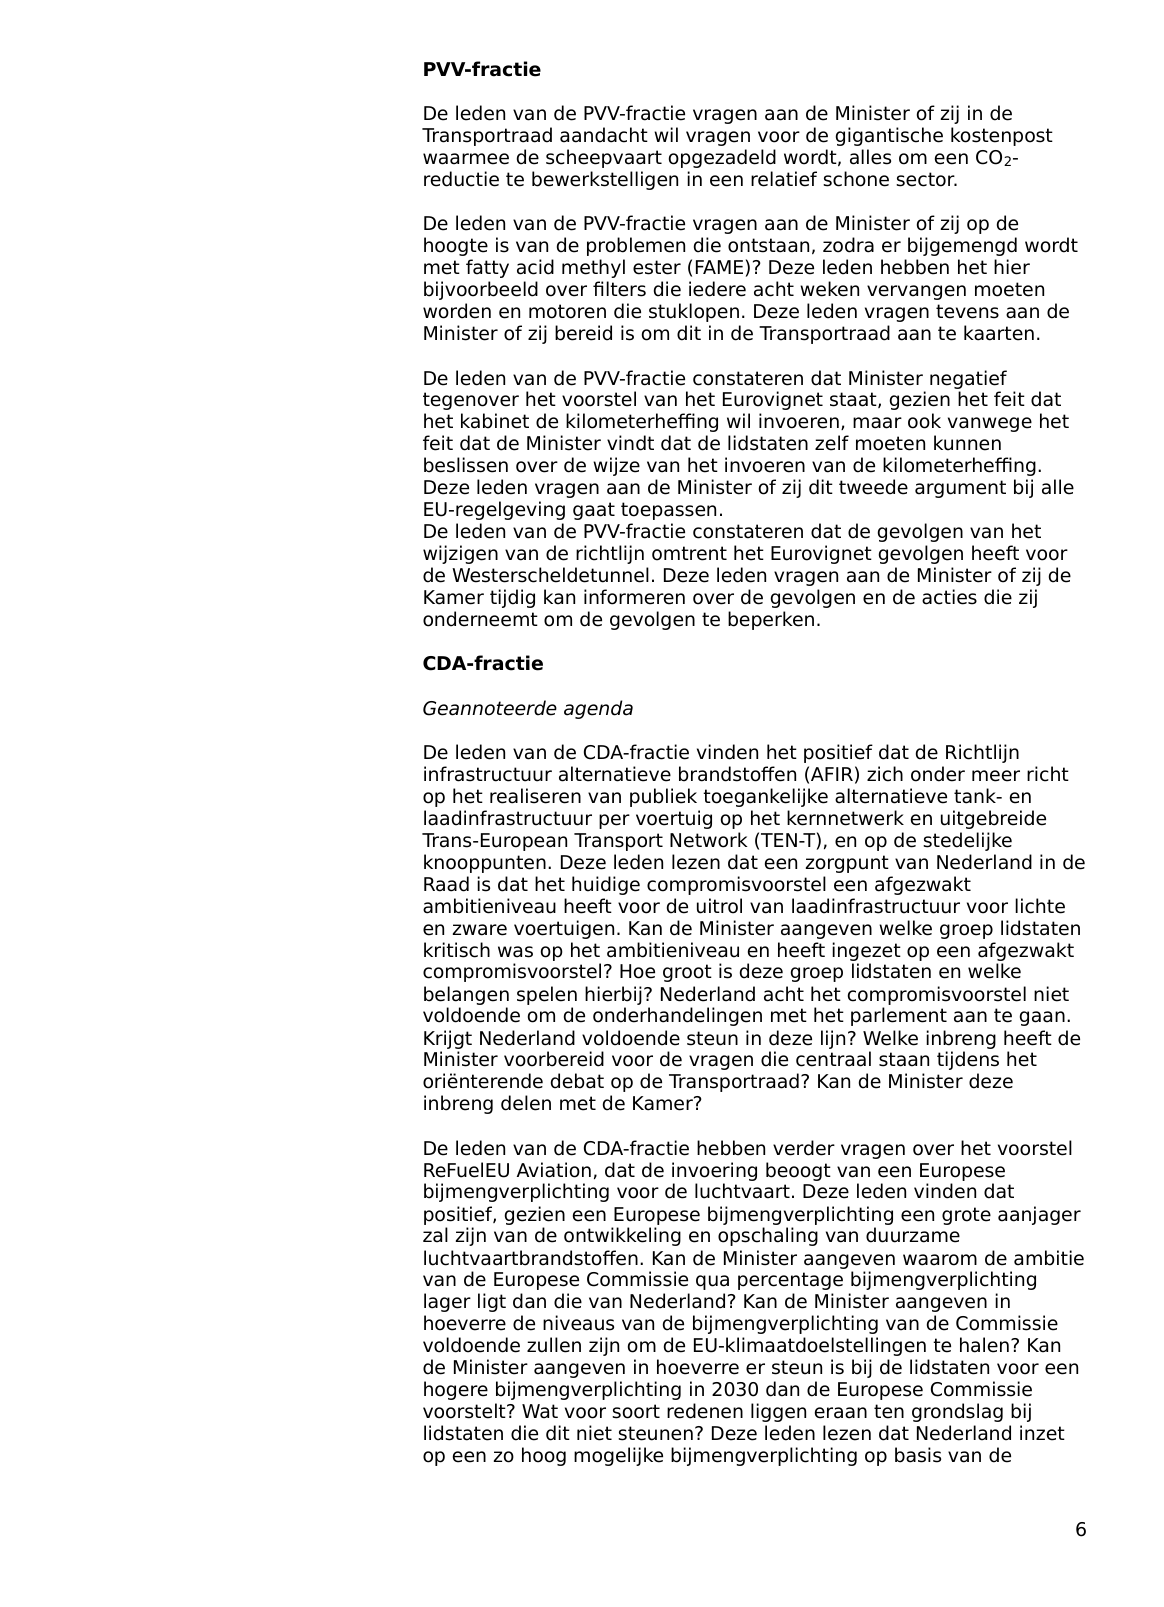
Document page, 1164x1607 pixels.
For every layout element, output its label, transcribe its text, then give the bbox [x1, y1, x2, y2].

subtitle PVV-fractie [422, 59, 1087, 81]
text De leden van de PVV-fractie vragen aan de Minister of zij op de hoogte is van de problemen die ontstaan, zodra er bijgemengd wordt met fatty acid methyl ester (FAME)? Deze leden hebben het hier bijvoorbeeld over filters die iedere acht weken vervangen moeten worden en motoren die stuklopen. Deze leden vragen tevens aan de Minister of zij bereid is om dit in de Transportraad aan te kaarten. [422, 213, 1087, 345]
text De leden van de CDA-fractie vinden het positief dat de Richtlijn infrastructuur alternatieve brandstoffen (AFIR) zich onder meer richt op het realiseren van publiek toegankelijke alternatieve tank- en laadinfrastructuur per voertuig op het kernnetwerk en uitgebreide Trans-European Transport Network (TEN-T), en op de stedelijke knooppunten. Deze leden lezen dat een zorgpunt van Nederland in de Raad is dat het huidige compromisvoorstel een afgezwakt ambitieniveau heeft voor de uitrol van laadinfrastructuur voor lichte en zware voertuigen. Kan de Minister aangeven welke groep lidstaten kritisch was op het ambitieniveau en heeft ingezet op een afgezwakt compromisvoorstel? Hoe groot is deze groep lidstaten en welke belangen spelen hierbij? Nederland acht het compromisvoorstel niet voldoende om de onderhandelingen met het parlement aan te gaan. Krijgt Nederland voldoende steun in deze lijn? Welke inbreng heeft de Minister voorbereid voor de vragen die centraal staan tijdens het oriënterende debat op de Transportraad? Kan de Minister deze inbreng delen met de Kamer? [422, 742, 1087, 1115]
text De leden van de PVV-fractie constateren dat de gevolgen van het wijzigen van de richtlijn omtrent het Eurovignet gevolgen heeft voor de Westerscheldetunnel. Deze leden vragen aan de Minister of zij de Kamer tijdig kan informeren over de gevolgen en de acties die zij onderneemt om de gevolgen te beperken. [422, 521, 1087, 631]
subtitle CDA-fractie [422, 653, 1087, 675]
text De leden van de PVV-fractie constateren dat Minister negatief tegenover het voorstel van het Eurovignet staat, gezien het feit dat het kabinet de kilometerheffing wil invoeren, maar ook vanwege het feit dat de Minister vindt dat de lidstaten zelf moeten kunnen beslissen over de wijze van het invoeren van de kilometerheffing. Deze leden vragen aan de Minister of zij dit tweede argument bij alle EU-regelgeving gaat toepassen. [422, 367, 1087, 521]
subtitle Geannoteerde agenda [422, 697, 1087, 719]
text De leden van de CDA-fractie hebben verder vragen over het voorstel ReFuelEU Aviation, dat de invoering beoogt van een Europese bijmengverplichting voor de luchtvaart. Deze leden vinden dat positief, gezien een Europese bijmengverplichting een grote aanjager zal zijn van de ontwikkeling en opschaling van duurzame luchtvaartbrandstoffen. Kan de Minister aangeven waarom de ambitie van de Europese Commissie qua percentage bijmengverplichting lager ligt dan die van Nederland? Kan de Minister aangeven in hoeverre de niveaus van de bijmengverplichting van de Commissie voldoende zullen zijn om de EU-klimaatdoelstellingen te halen? Kan de Minister aangeven in hoeverre er steun is bij de lidstaten voor een hogere bijmengverplichting in 2030 dan de Europese Commissie voorstelt? Wat voor soort redenen liggen eraan ten grondslag bij lidstaten die dit niet steunen? Deze leden lezen dat Nederland inzet op een zo hoog mogelijke bijmengverplichting op basis van de [422, 1137, 1087, 1467]
text De leden van de PVV-fractie vragen aan de Minister of zij in de Transportraad aandacht wil vragen voor de gigantische kostenpost waarmee de scheepvaart opgezadeld wordt, alles om een CO2-reductie te bewerkstelligen in een relatief schone sector. [422, 103, 1087, 191]
